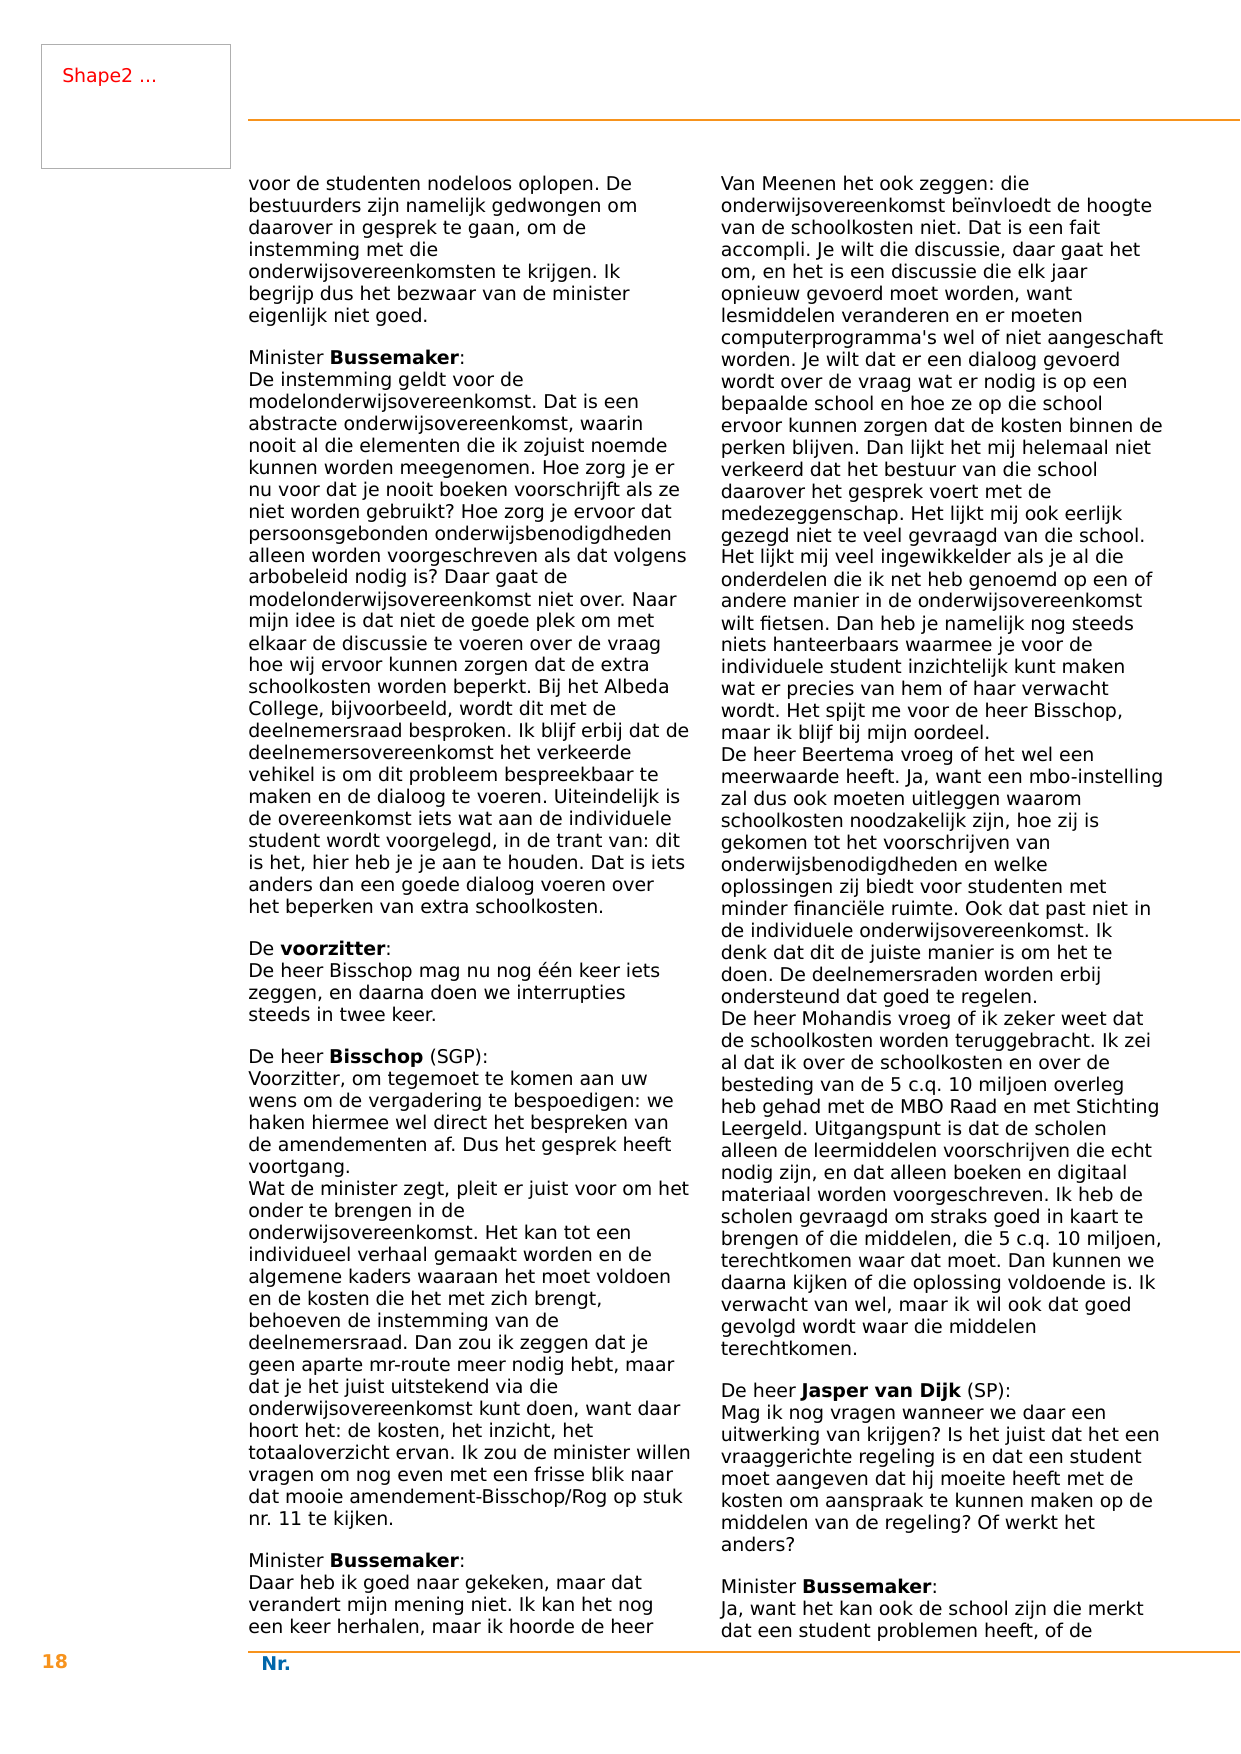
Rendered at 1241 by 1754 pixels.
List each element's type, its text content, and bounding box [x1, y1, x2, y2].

text Voorzitter, om tegemoet te komen aan uw wens om de vergadering te bespoedigen: we haken hiermee wel direct het bespreken van de amendementen af. Dus het gesprek heeft voortgang. [248, 1068, 691, 1178]
text Minister Bussemaker: [248, 1549, 691, 1572]
text De heer Jasper van Dijk (SP): [721, 1380, 1163, 1402]
text Van Meenen het ook zeggen: die onderwijsovereenkomst beïnvloedt de hoogte van de schoolkosten niet. Dat is een fait accompli. Je wilt die discussie, daar gaat het om, en het is een discussie die elk jaar opnieuw gevoerd moet worden, want lesmiddelen veranderen en er moeten computerprogramma's wel of niet aangeschaft worden. Je wilt dat er een dialoog gevoerd wordt over de vraag wat er nodig is op een bepaalde school en hoe ze op die school ervoor kunnen zorgen dat de kosten binnen de perken blijven. Dan lijkt het mij helemaal niet verkeerd dat het bestuur van die school daarover het gesprek voert met de medezeggenschap. Het lijkt mij ook eerlijk gezegd niet te veel gevraagd van die school. Het lijkt mij veel ingewikkelder als je al die onderdelen die ik net heb genoemd op een of andere manier in de onderwijsovereenkomst wilt fietsen. Dan heb je namelijk nog steeds niets hanteerbaars waarmee je voor de individuele student inzichtelijk kunt maken wat er precies van hem of haar verwacht wordt. Het spijt me voor de heer Bisschop, maar ik blijf bij mijn oordeel. [721, 173, 1163, 744]
text voor de studenten nodeloos oplopen. De bestuurders zijn namelijk gedwongen om daarover in gesprek te gaan, om de instemming met die onderwijsovereenkomsten te krijgen. Ik begrijp dus het bezwaar van de minister eigenlijk niet goed. [248, 173, 691, 327]
text De heer Mohandis vroeg of ik zeker weet dat de schoolkosten worden teruggebracht. Ik zei al dat ik over de schoolkosten en over de besteding van de 5 c.q. 10 miljoen overleg heb gehad met de MBO Raad en met Stichting Leergeld. Uitgangspunt is dat de scholen alleen de leermiddelen voorschrijven die echt nodig zijn, en dat alleen boeken en digitaal materiaal worden voorgeschreven. Ik heb de scholen gevraagd om straks goed in kaart te brengen of die middelen, die 5 c.q. 10 miljoen, terechtkomen waar dat moet. Dan kunnen we daarna kijken of die oplossing voldoende is. Ik verwacht van wel, maar ik wil ook dat goed gevolgd wordt waar die middelen terechtkomen. [721, 1008, 1163, 1360]
text De heer Bisschop mag nu nog één keer iets zeggen, en daarna doen we interrupties steeds in twee keer. [248, 960, 691, 1026]
text Wat de minister zegt, pleit er juist voor om het onder te brengen in de onderwijsovereenkomst. Het kan tot een individueel verhaal gemaakt worden en de algemene kaders waaraan het moet voldoen en de kosten die het met zich brengt, behoeven de instemming van de deelnemersraad. Dan zou ik zeggen dat je geen aparte mr-route meer nodig hebt, maar dat je het juist uitstekend via die onderwijsovereenkomst kunt doen, want daar hoort het: de kosten, het inzicht, het totaaloverzicht ervan. Ik zou de minister willen vragen om nog even met een frisse blik naar dat mooie amendement-Bisschop/Rog op stuk nr. 11 te kijken. [248, 1178, 691, 1529]
text De heer Beertema vroeg of het wel een meerwaarde heeft. Ja, want een mbo-instelling zal dus ook moeten uitleggen waarom schoolkosten noodzakelijk zijn, hoe zij is gekomen tot het voorschrijven van onderwijsbenodigdheden en welke oplossingen zij biedt voor studenten met minder financiële ruimte. Ook dat past niet in de individuele onderwijsovereenkomst. Ik denk dat dit de juiste manier is om het te doen. De deelnemersraden worden erbij ondersteund dat goed te regelen. [721, 744, 1163, 1008]
text Ja, want het kan ook de school zijn die merkt dat een student problemen heeft, of de [721, 1597, 1163, 1641]
text Daar heb ik goed naar gekeken, maar dat verandert mijn mening niet. Ik kan het nog een keer herhalen, maar ik hoorde de heer [248, 1572, 691, 1637]
text Minister Bussemaker: [248, 347, 691, 369]
text Mag ik nog vragen wanneer we daar een uitwerking van krijgen? Is het juist dat het een vraaggerichte regeling is en dat een student moet aangeven dat hij moeite heeft met de kosten om aanspraak te kunnen maken op de middelen van de regeling? Of werkt het anders? [721, 1402, 1163, 1556]
text De voorzitter: [248, 938, 691, 960]
text De instemming geldt voor de modelonderwijsovereenkomst. Dat is een abstracte onderwijsovereenkomst, waarin nooit al die elementen die ik zojuist noemde kunnen worden meegenomen. Hoe zorg je er nu voor dat je nooit boeken voorschrijft als ze niet worden gebruikt? Hoe zorg je ervoor dat persoonsgebonden onderwijsbenodigdheden alleen worden voorgeschreven als dat volgens arbobeleid nodig is? Daar gaat de modelonderwijsovereenkomst niet over. Naar mijn idee is dat niet de goede plek om met elkaar de discussie te voeren over de vraag hoe wij ervoor kunnen zorgen dat de extra schoolkosten worden beperkt. Bij het Albeda College, bijvoorbeeld, wordt dit met de deelnemersraad besproken. Ik blijf erbij dat de deelnemersovereenkomst het verkeerde vehikel is om dit probleem bespreekbaar te maken en de dialoog te voeren. Uiteindelijk is de overeenkomst iets wat aan de individuele student wordt voorgelegd, in de trant van: dit is het, hier heb je je aan te houden. Dat is iets anders dan een goede dialoog voeren over het beperken van extra schoolkosten. [248, 369, 691, 918]
text De heer Bisschop (SGP): [248, 1046, 691, 1068]
text Minister Bussemaker: [721, 1576, 1163, 1597]
